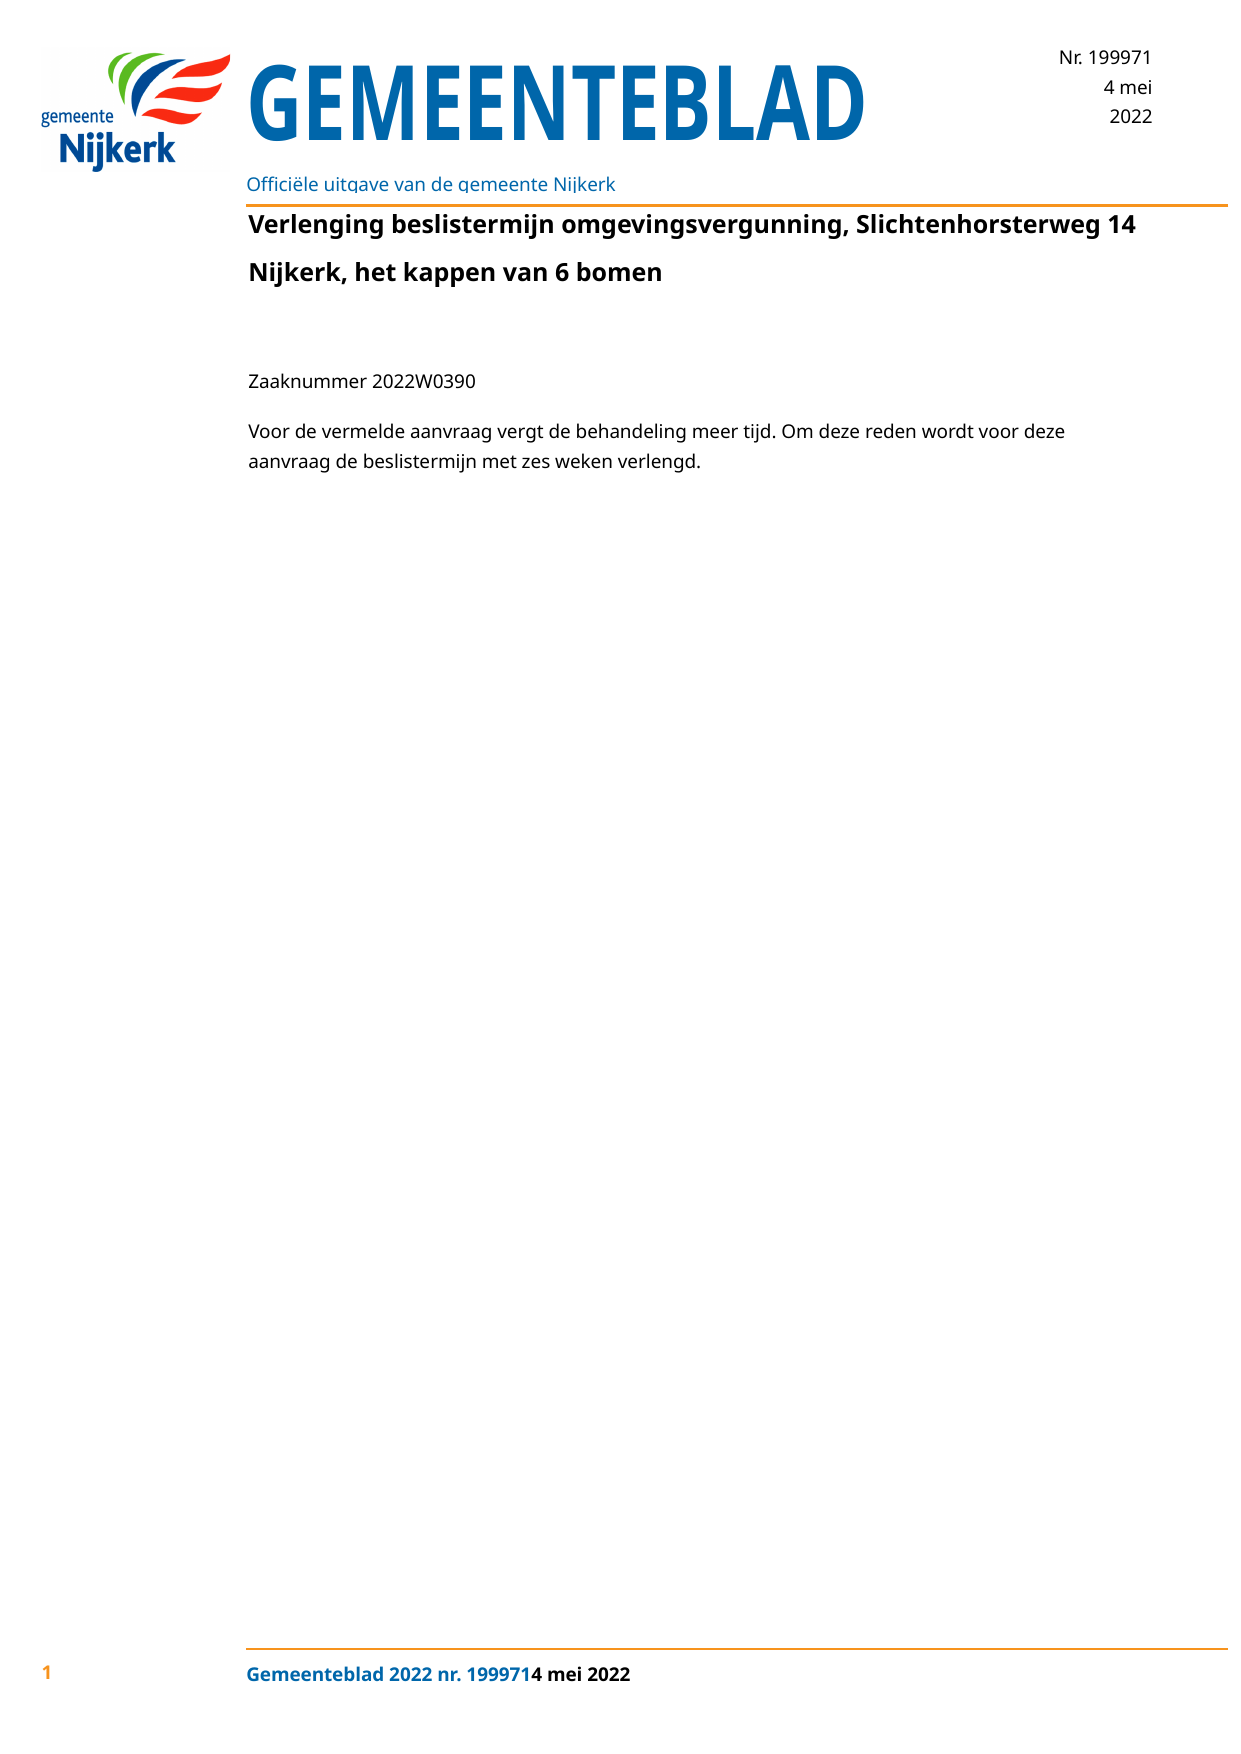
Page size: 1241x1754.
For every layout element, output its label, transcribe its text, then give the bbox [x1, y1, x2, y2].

text Verlenging beslistermijn omgevingsvergunning, Slichtenhorsterweg 14 Nijkerk, het kappen van 6 bomen [248, 207, 1152, 288]
text Zaaknummer 2022W0390 [248, 368, 1152, 394]
picture [41, 47, 231, 172]
text Voor de vermelde aanvraag vergt de behandeling meer tijd. Om deze reden wordt voor deze aanvraag de beslistermijn met zes weken verlengd. [248, 419, 1152, 474]
